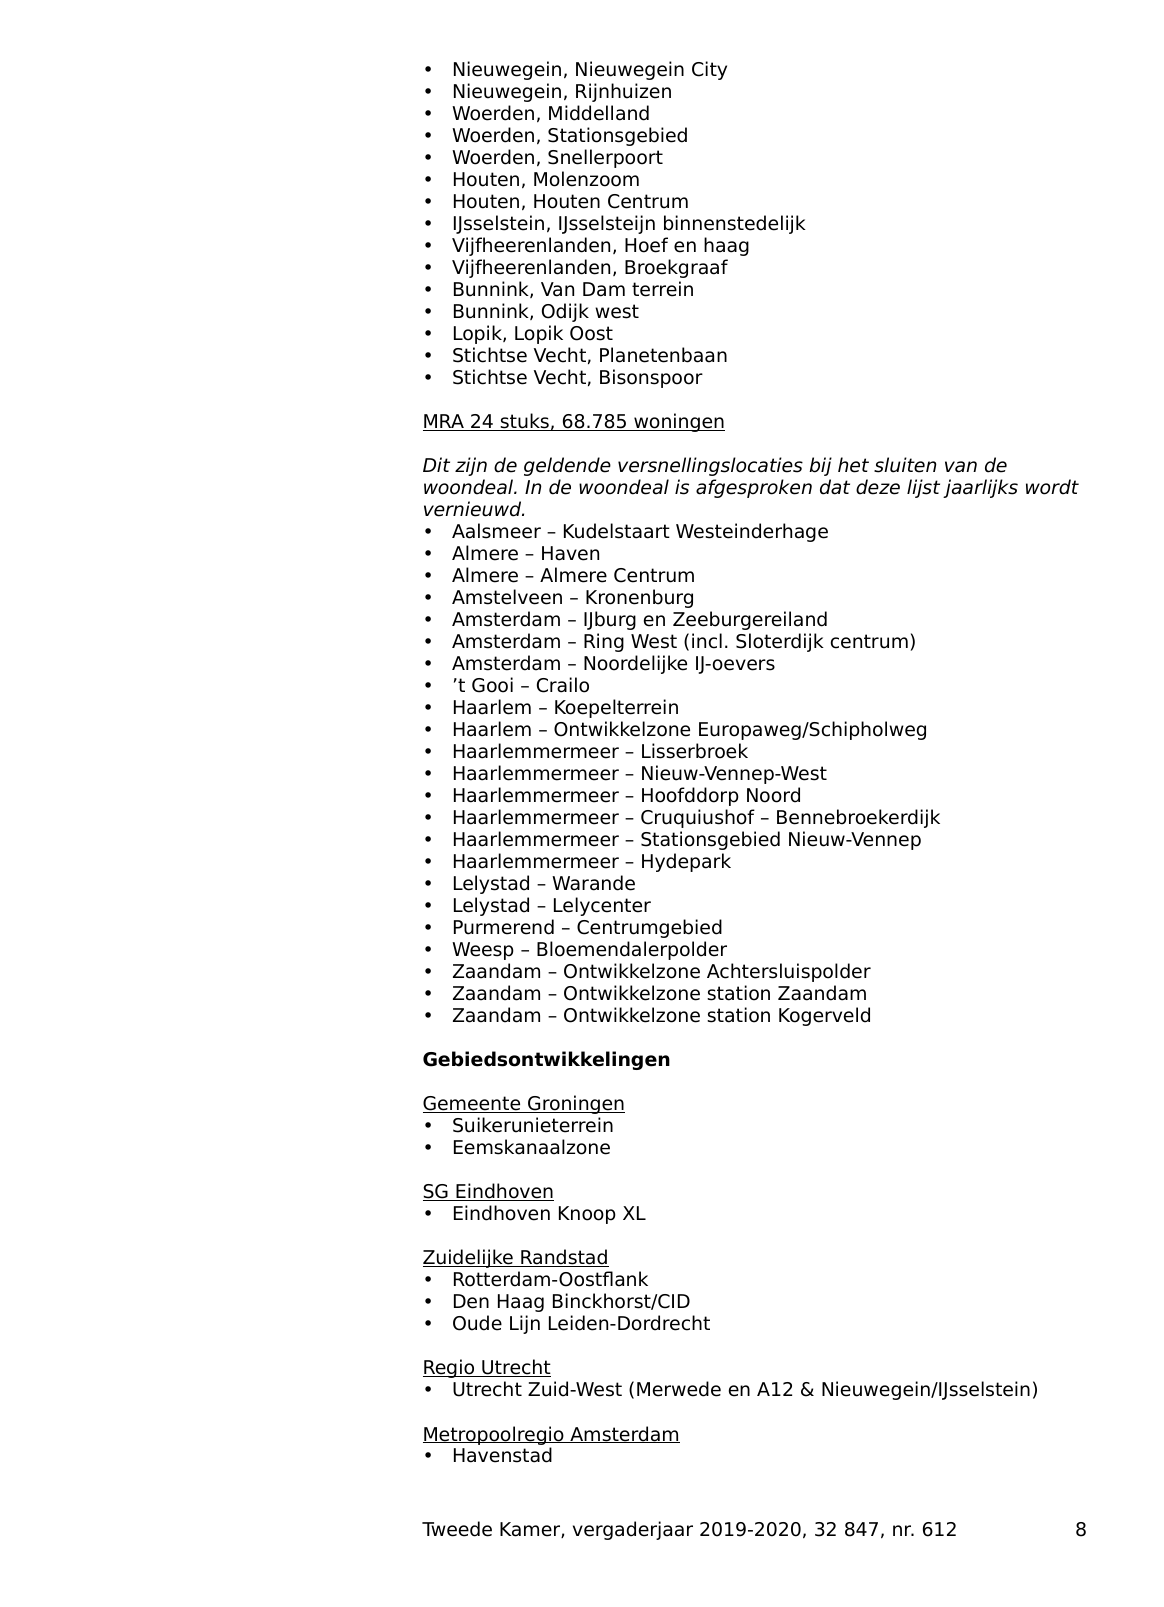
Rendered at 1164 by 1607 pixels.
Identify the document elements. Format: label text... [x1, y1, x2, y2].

text • Rotterdam-Oostflank [422, 1269, 1087, 1291]
text • Zaandam – Ontwikkelzone station Zaandam [422, 983, 1087, 1004]
text • Haarlemmermeer – Stationsgebied Nieuw-Vennep [422, 829, 1087, 851]
text • Bunnink, Van Dam terrein [422, 279, 1087, 301]
text • Haarlem – Koepelterrein [422, 697, 1087, 719]
text Dit zijn de geldende versnellingslocaties bij het sluiten van de woondeal. In de woondeal is afgesproken dat deze lijst jaarlijks wordt vernieuwd. [422, 455, 1087, 521]
text • Amsterdam – Noordelijke IJ-oevers [422, 653, 1087, 675]
text • Eemskanaalzone [422, 1137, 1087, 1159]
text • Woerden, Stationsgebied [422, 125, 1087, 147]
subtitle MRA 24 stuks, 68.785 woningen [422, 411, 1087, 433]
text • Suikerunieterrein [422, 1115, 1087, 1137]
text • Houten, Houten Centrum [422, 191, 1087, 213]
text • Lelystad – Lelycenter [422, 895, 1087, 917]
text • Utrecht Zuid-West (Merwede en A12 & Nieuwegein/IJsselstein) [422, 1379, 1087, 1401]
text • Haarlemmermeer – Nieuw-Vennep-West [422, 763, 1087, 785]
text • Almere – Almere Centrum [422, 565, 1087, 587]
text • Amsterdam – IJburg en Zeeburgereiland [422, 609, 1087, 631]
text • Vijfheerenlanden, Hoef en haag [422, 235, 1087, 257]
text • Vijfheerenlanden, Broekgraaf [422, 257, 1087, 279]
text • Haarlem – Ontwikkelzone Europaweg/Schipholweg [422, 719, 1087, 741]
text • Woerden, Snellerpoort [422, 147, 1087, 169]
subtitle SG Eindhoven [422, 1181, 1087, 1203]
text • Amsterdam – Ring West (incl. Sloterdijk centrum) [422, 631, 1087, 653]
text • Haarlemmermeer – Lisserbroek [422, 741, 1087, 763]
text • Lelystad – Warande [422, 873, 1087, 895]
text • Stichtse Vecht, Bisonspoor [422, 367, 1087, 389]
text • Weesp – Bloemendalerpolder [422, 939, 1087, 961]
text • Den Haag Binckhorst/CID [422, 1291, 1087, 1313]
text • Zaandam – Ontwikkelzone station Kogerveld [422, 1004, 1087, 1027]
text • Nieuwegein, Rijnhuizen [422, 81, 1087, 103]
subtitle Gebiedsontwikkelingen [422, 1049, 1087, 1071]
text • Eindhoven Knoop XL [422, 1203, 1087, 1225]
text • Houten, Molenzoom [422, 169, 1087, 191]
text • Haarlemmermeer – Cruquiushof – Bennebroekerdijk [422, 807, 1087, 829]
text • Oude Lijn Leiden-Dordrecht [422, 1313, 1087, 1335]
text • Bunnink, Odijk west [422, 301, 1087, 323]
subtitle Regio Utrecht [422, 1357, 1087, 1379]
text • ’t Gooi – Crailo [422, 675, 1087, 697]
text • Woerden, Middelland [422, 103, 1087, 125]
subtitle Metropoolregio Amsterdam [422, 1423, 1087, 1445]
text • Almere – Haven [422, 543, 1087, 565]
subtitle Gemeente Groningen [422, 1093, 1087, 1115]
subtitle Zuidelijke Randstad [422, 1247, 1087, 1269]
text • Amstelveen – Kronenburg [422, 587, 1087, 609]
text • Purmerend – Centrumgebied [422, 917, 1087, 939]
text • Havenstad [422, 1445, 1087, 1467]
text • Lopik, Lopik Oost [422, 323, 1087, 345]
text • Nieuwegein, Nieuwegein City [422, 59, 1087, 81]
text • IJsselstein, IJsselsteijn binnenstedelijk [422, 213, 1087, 235]
text • Zaandam – Ontwikkelzone Achtersluispolder [422, 961, 1087, 983]
text • Haarlemmermeer – Hoofddorp Noord [422, 785, 1087, 807]
text • Stichtse Vecht, Planetenbaan [422, 345, 1087, 367]
text • Haarlemmermeer – Hydepark [422, 851, 1087, 873]
text • Aalsmeer – Kudelstaart Westeinderhage [422, 521, 1087, 543]
